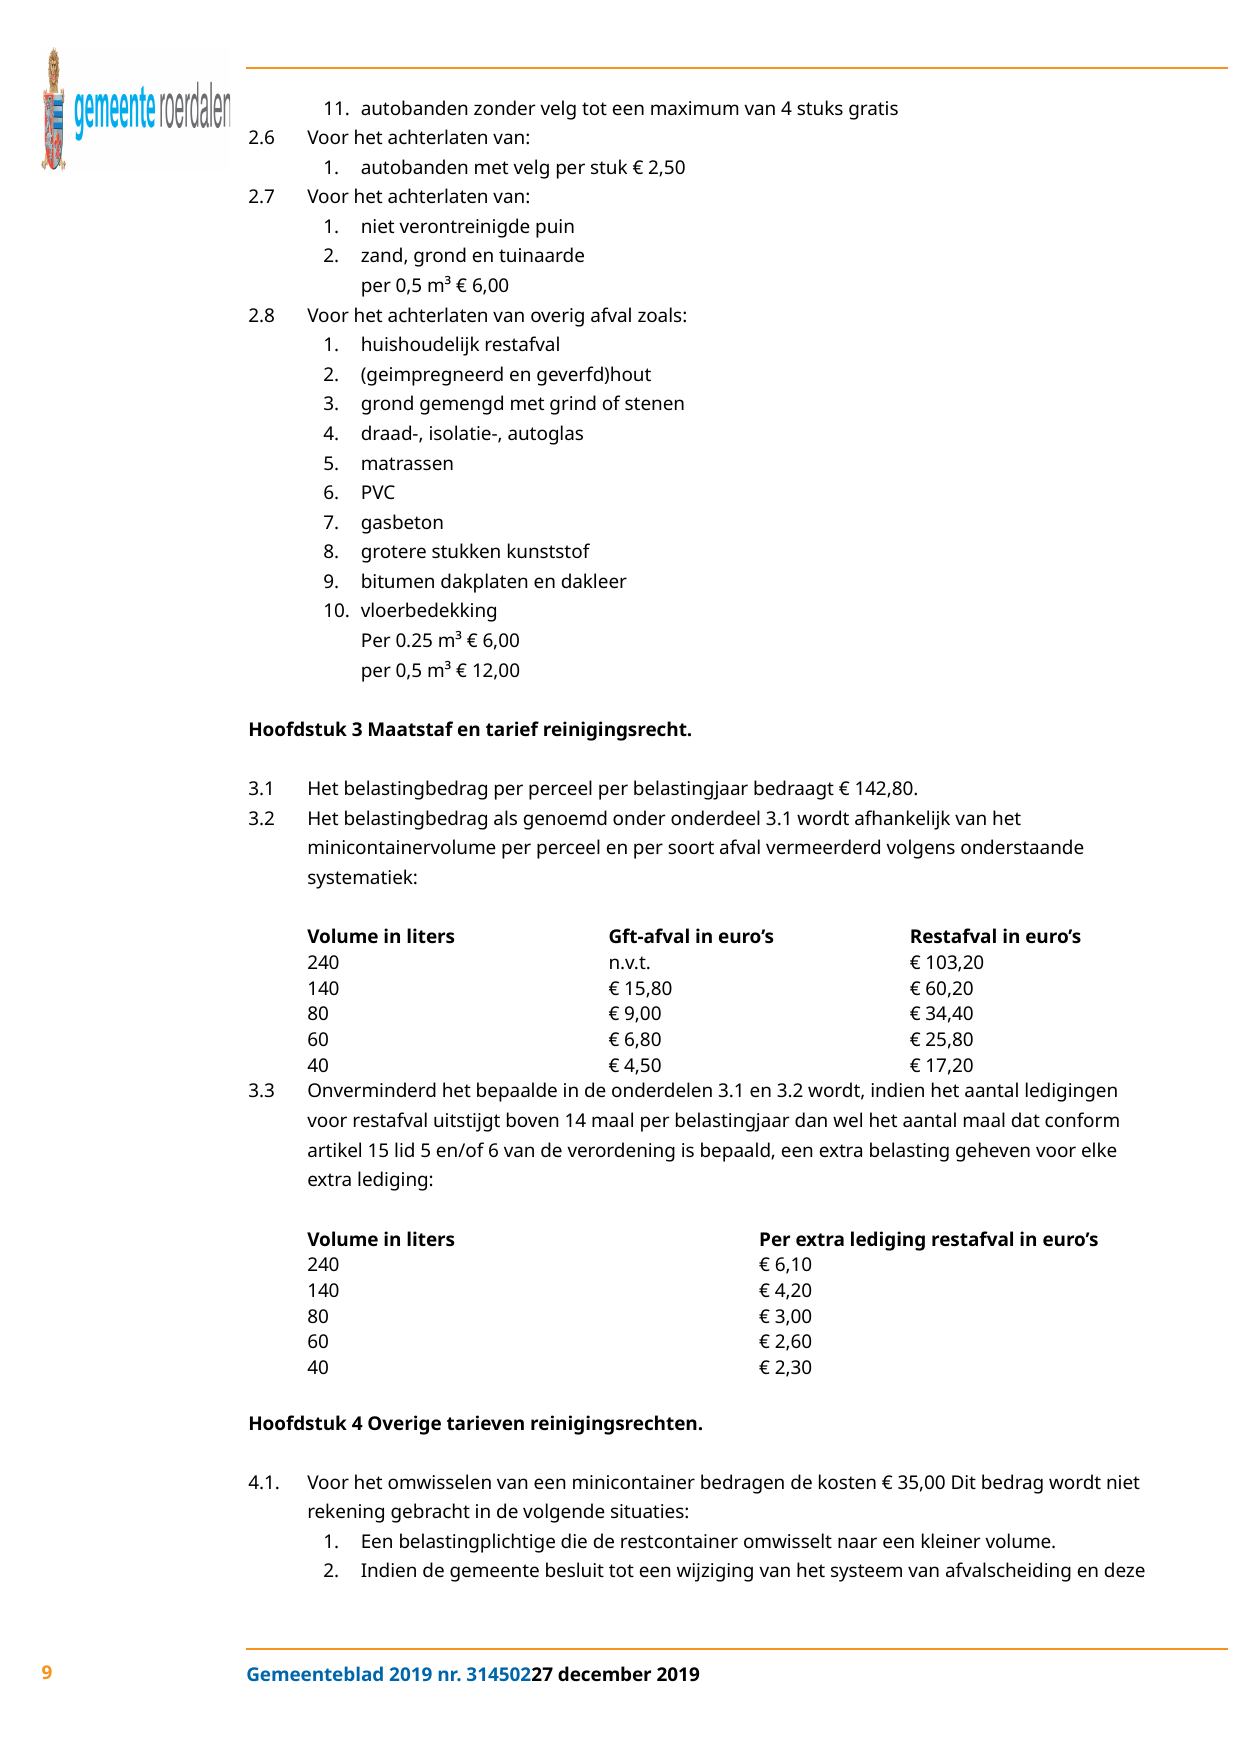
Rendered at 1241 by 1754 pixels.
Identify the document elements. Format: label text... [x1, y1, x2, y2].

list Voor het achterlaten van: [248, 183, 1152, 209]
table_cell € 17,20 [910, 1052, 1211, 1078]
list Het belastingbedrag als genoemd onder onderdeel 3.1 wordt afhankelijk van het minicontainervolume per perceel en per soort afval vermeerderd volgens onderstaande systematiek: [248, 805, 1152, 890]
table_header Volume in liters [307, 894, 608, 949]
table_header Gft-afval in euro’s [608, 894, 909, 949]
table_cell € 4,50 [608, 1052, 909, 1078]
list autobanden zonder velg tot een maximum van 4 stuks gratis [323, 95, 1152, 121]
table_cell n.v.t. [608, 949, 909, 975]
list draad-, isolatie-, autoglas [323, 420, 1152, 446]
table_cell 40 [307, 1052, 608, 1078]
table_cell 80 [307, 1000, 608, 1026]
table_cell € 6,80 [608, 1026, 909, 1052]
list Een belastingplichtige die de restcontainer omwisselt naar een kleiner volume. [323, 1528, 1152, 1554]
list vloerbedekking [323, 598, 1152, 623]
list per 0,5 m³ € 12,00 [323, 657, 1152, 683]
picture [41, 47, 231, 172]
table_cell € 60,20 [910, 975, 1211, 1000]
list grond gemengd met grind of stenen [323, 391, 1152, 416]
table_cell € 6,10 [759, 1251, 1211, 1277]
text Hoofdstuk 3 Maatstaf en tarief reinigingsrecht. [248, 716, 1152, 742]
table_cell € 103,20 [910, 949, 1211, 975]
list gasbeton [323, 509, 1152, 535]
list per 0,5 m³ € 6,00 [323, 272, 1152, 298]
table_cell 240 [307, 1251, 759, 1277]
table_cell € 15,80 [608, 975, 909, 1000]
table_cell 240 [307, 949, 608, 975]
list Onverminderd het bepaalde in de onderdelen 3.1 en 3.2 wordt, indien het aantal ledigingen voor restafval uitstijgt boven 14 maal per belastingjaar dan wel het aantal maal dat conform artikel 15 lid 5 en/of 6 van de verordening is bepaald, een extra belasting geheven voor elke extra lediging: [248, 1078, 1152, 1192]
list Voor het achterlaten van: [248, 124, 1152, 150]
table_cell € 34,40 [910, 1000, 1211, 1026]
table_header Restafval in euro’s [910, 894, 1211, 949]
list Voor het omwisselen van een minicontainer bedragen de kosten € 35,00 Dit bedrag wordt niet rekening gebracht in de volgende situaties: [248, 1469, 1152, 1524]
list autobanden met velg per stuk € 2,50 [323, 154, 1152, 180]
list huishoudelijk restafval [323, 331, 1152, 357]
list Voor het achterlaten van overig afval zoals: [248, 302, 1152, 328]
list matrassen [323, 450, 1152, 476]
list zand, grond en tuinaarde [323, 243, 1152, 268]
table_cell 60 [307, 1026, 608, 1052]
table_cell € 25,80 [910, 1026, 1211, 1052]
list Per 0.25 m³ € 6,00 [323, 627, 1152, 653]
table_cell € 9,00 [608, 1000, 909, 1026]
list Indien de gemeente besluit tot een wijziging van het systeem van afvalscheiding en deze [323, 1558, 1152, 1583]
list bitumen dakplaten en dakleer [323, 568, 1152, 594]
table_header Volume in liters [307, 1226, 759, 1251]
table_cell € 2,60 [759, 1329, 1211, 1354]
table_cell 80 [307, 1303, 759, 1329]
table_cell 40 [307, 1354, 759, 1380]
text Hoofdstuk 4 Overige tarieven reinigingsrechten. [248, 1410, 1152, 1436]
table_cell € 4,20 [759, 1277, 1211, 1303]
list (geimpregneerd en geverfd)hout [323, 361, 1152, 387]
table_header Per extra lediging restafval in euro’s [759, 1226, 1211, 1251]
table_cell 140 [307, 1277, 759, 1303]
list PVC [323, 479, 1152, 505]
list Het belastingbedrag per perceel per belastingjaar bedraagt € 142,80. [248, 775, 1152, 801]
table_cell 140 [307, 975, 608, 1000]
list niet verontreinigde puin [323, 213, 1152, 239]
table_cell € 2,30 [759, 1354, 1211, 1380]
list grotere stukken kunststof [323, 538, 1152, 564]
table_cell € 3,00 [759, 1303, 1211, 1329]
table_cell 60 [307, 1329, 759, 1354]
